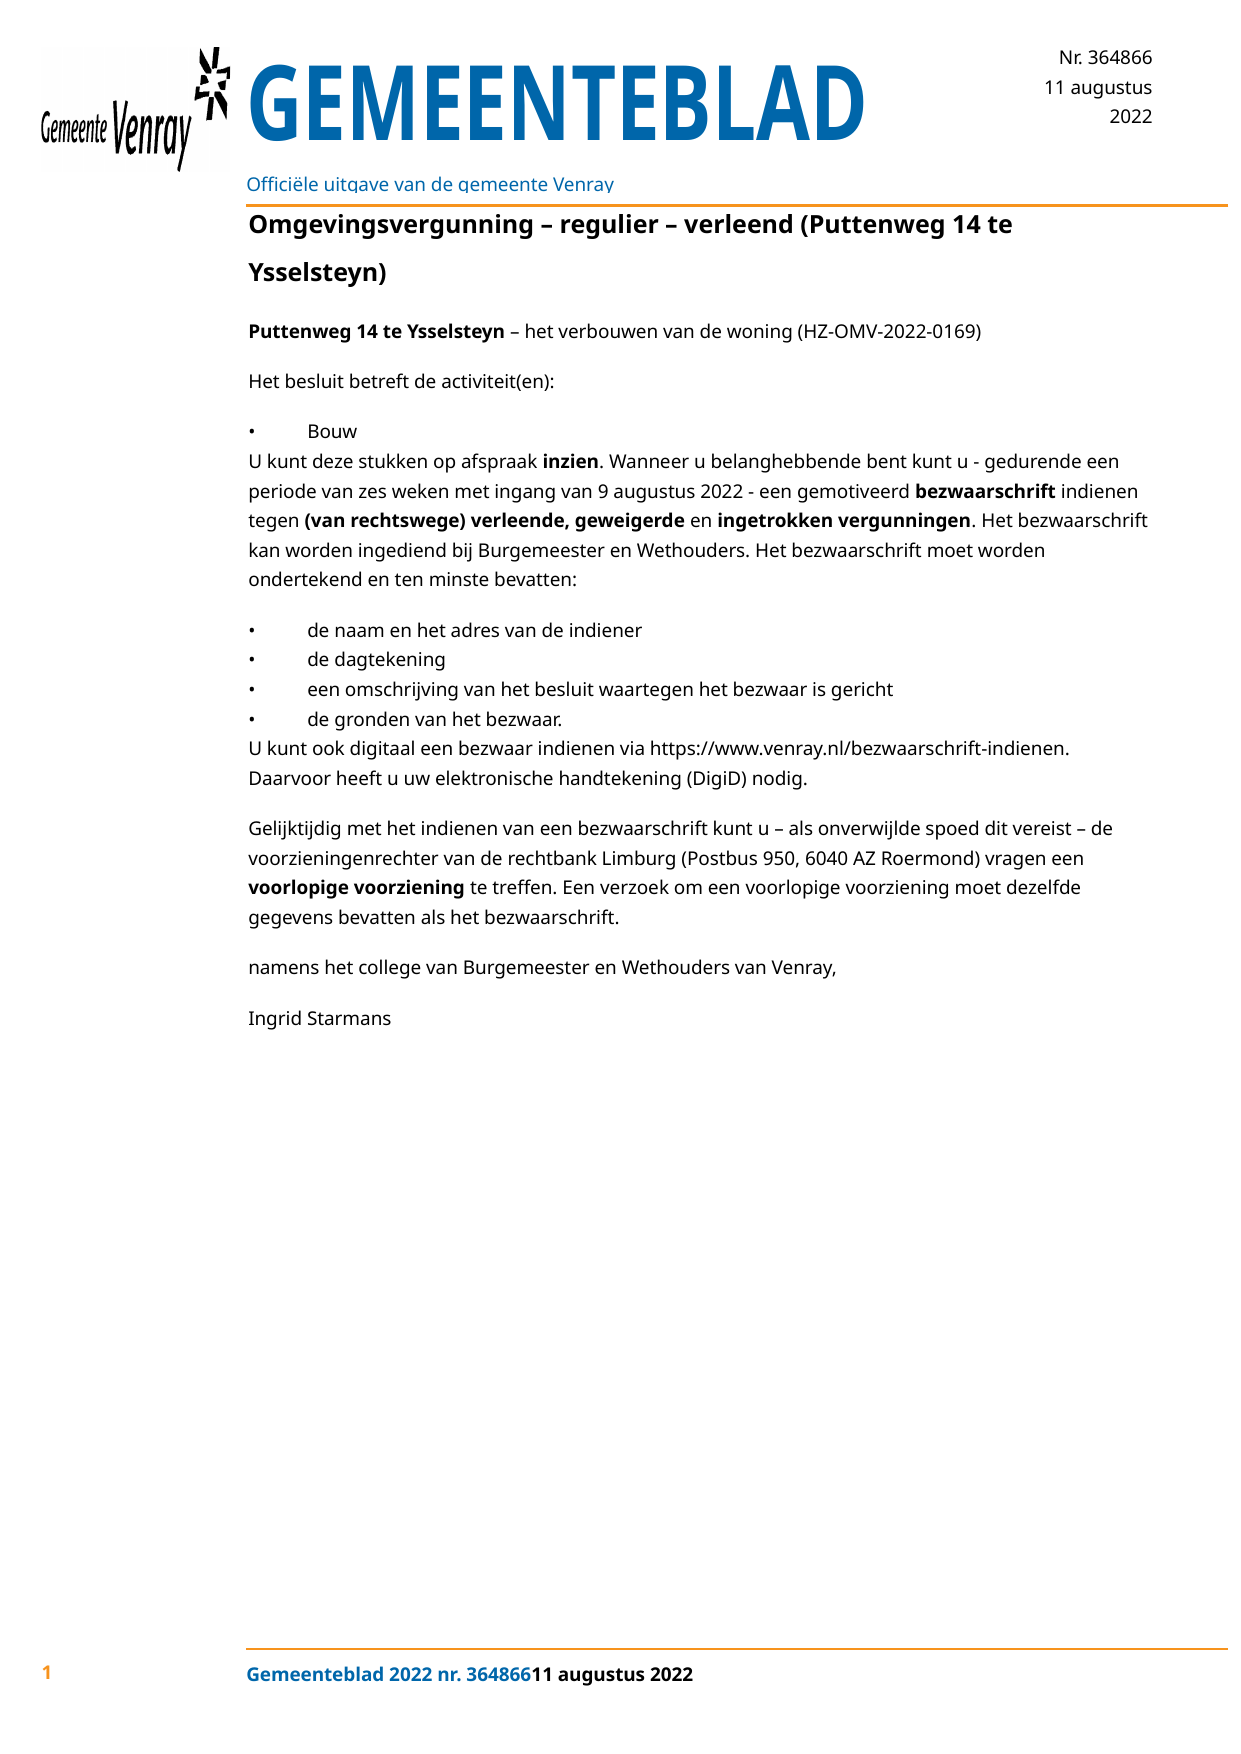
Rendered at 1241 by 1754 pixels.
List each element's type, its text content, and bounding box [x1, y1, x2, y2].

text Gelijktijdig met het indienen van een bezwaarschrift kunt u – als onverwijlde spoed dit vereist – de voorzieningenrechter van de rechtbank Limburg (Postbus 950, 6040 AZ Roermond) vragen een voorlopige voorziening te treffen. Een verzoek om een voorlopige voorziening moet dezelfde gegevens bevatten als het bezwaarschrift. [248, 815, 1152, 930]
text U kunt ook digitaal een bezwaar indienen via https://www.venray.nl/bezwaarschrift-indienen. Daarvoor heeft u uw elektronische handtekening (DigiD) nodig. [248, 735, 1152, 791]
text Ingrid Starmans [248, 1005, 1152, 1031]
picture [41, 47, 231, 172]
text namens het college van Burgemeester en Wethouders van Venray, [248, 954, 1152, 980]
list de naam en het adres van de indiener [248, 617, 1152, 643]
text U kunt deze stukken op afspraak inzien. Wanneer u belanghebbende bent kunt u - gedurende een periode van zes weken met ingang van 9 augustus 2022 - een gemotiveerd bezwaarschrift indienen tegen (van rechtswege) verleende, geweigerde en ingetrokken vergunningen. Het bezwaarschrift kan worden ingediend bij Burgemeester en Wethouders. Het bezwaarschrift moet worden ondertekend en ten minste bevatten: [248, 448, 1152, 592]
text Het besluit betreft de activiteit(en): [248, 368, 1152, 394]
list Bouw [248, 419, 1152, 444]
text Puttenweg 14 te Ysselsteyn – het verbouwen van de woning (HZ-OMV-2022-0169) [248, 318, 1152, 344]
text Omgevingsvergunning – regulier – verleend (Puttenweg 14 te Ysselsteyn) [248, 207, 1152, 288]
list de dagtekening [248, 647, 1152, 672]
list de gronden van het bezwaar. [248, 706, 1152, 732]
list een omschrijving van het besluit waartegen het bezwaar is gericht [248, 676, 1152, 702]
